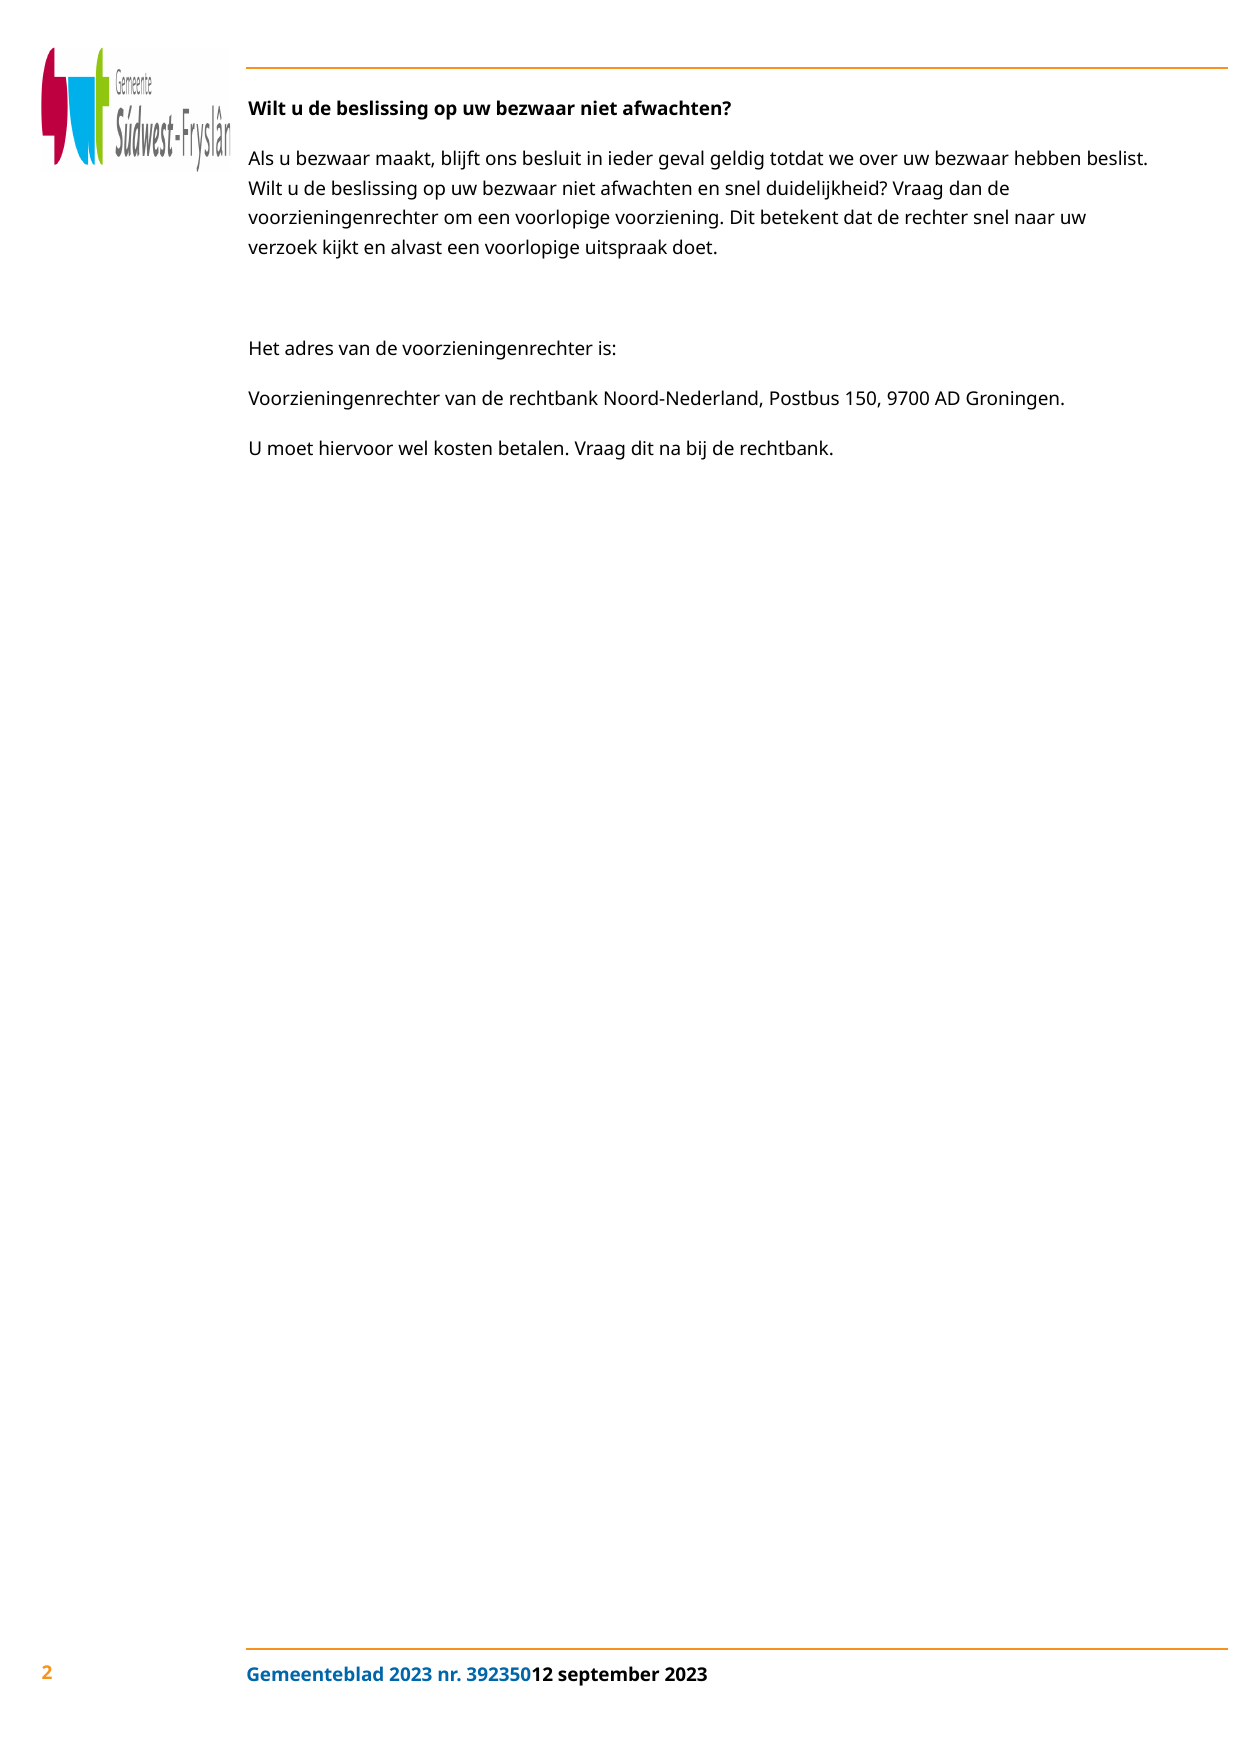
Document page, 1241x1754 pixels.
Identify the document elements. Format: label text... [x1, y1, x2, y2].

text Als u bezwaar maakt, blijft ons besluit in ieder geval geldig totdat we over uw bezwaar hebben beslist. Wilt u de beslissing op uw bezwaar niet afwachten en snel duidelijkheid? Vraag dan de voorzieningenrechter om een voorlopige voorziening. Dit betekent dat de rechter snel naar uw verzoek kijkt en alvast een voorlopige uitspraak doet. [248, 145, 1152, 260]
picture [41, 47, 231, 172]
text U moet hiervoor wel kosten betalen. Vraag dit na bij de rechtbank. [248, 436, 1152, 461]
text Voorzieningenrechter van de rechtbank Noord-Nederland, Postbus 150, 9700 AD Groningen. [248, 385, 1152, 411]
text Wilt u de beslissing op uw bezwaar niet afwachten? [248, 95, 1152, 121]
text Het adres van de voorzieningenrechter is: [248, 335, 1152, 361]
